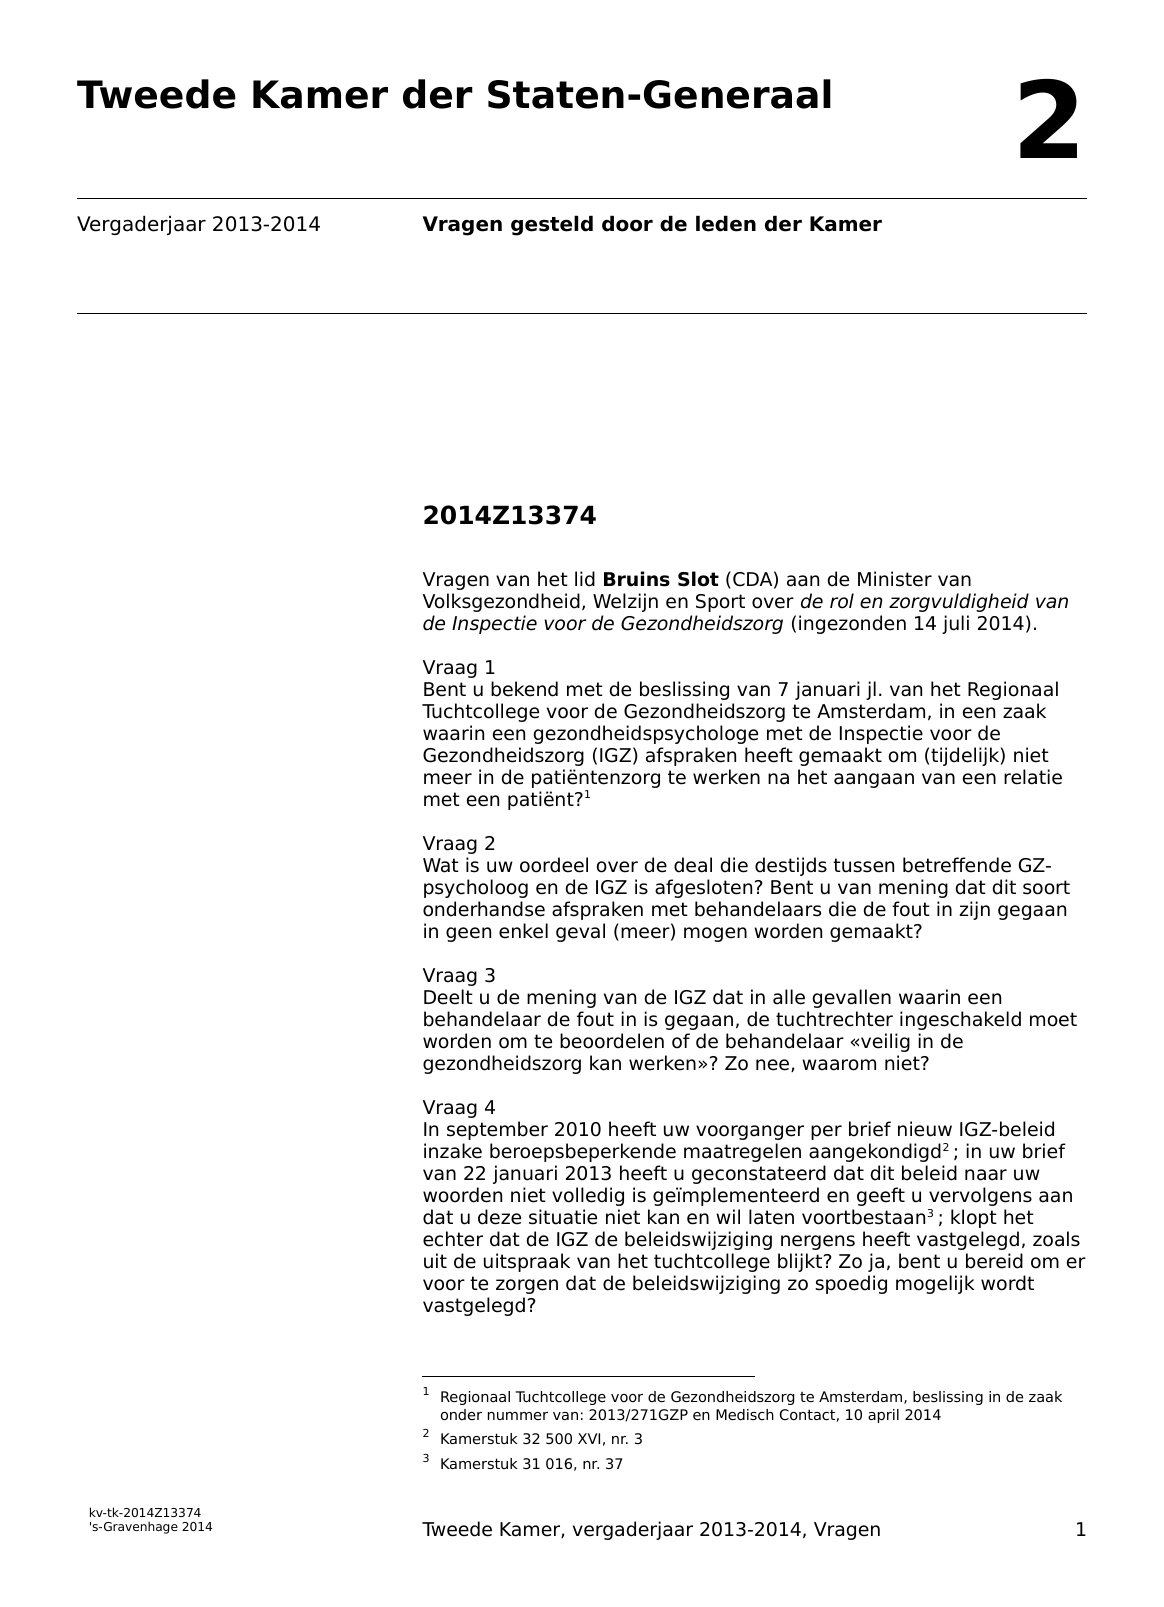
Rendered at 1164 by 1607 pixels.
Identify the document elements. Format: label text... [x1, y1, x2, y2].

text Kamerstuk 31 016, nr. 37 [422, 1452, 1087, 1474]
text Vraag 2 [422, 833, 1087, 855]
text kv-tk-2014Z13374 [88, 1506, 323, 1520]
table_cell Vergaderjaar 2013-2014 [77, 199, 422, 313]
text Vragen van het lid Bruins Slot (CDA) aan de Minister van Volksgezondheid, Welzijn en Sport over de rol en zorgvuldigheid van de Inspectie voor de Gezondheidszorg (ingezonden 14 juli 2014). [422, 569, 1087, 635]
text Vraag 3 [422, 965, 1087, 987]
table_cell Vragen gesteld door de leden der Kamer [422, 199, 1087, 313]
table_header Tweede Kamer der Staten-Generaal [77, 59, 886, 198]
text 's-Gravenhage 2014 [88, 1520, 323, 1534]
text Vraag 1 [422, 657, 1087, 679]
text 2014Z13374 [422, 501, 1087, 531]
text In september 2010 heeft uw voorganger per brief nieuw IGZ-beleid inzake beroepsbeperkende maatregelen aangekondigd; in uw brief van 22 januari 2013 heeft u geconstateerd dat dit beleid naar uw woorden niet volledig is geïmplementeerd en geeft u vervolgens aan dat u deze situatie niet kan en wil laten voortbestaan; klopt het echter dat de IGZ de beleidswijziging nergens heeft vastgelegd, zoals uit de uitspraak van het tuchtcollege blijkt? Zo ja, bent u bereid om er voor te zorgen dat de beleidswijziging zo spoedig mogelijk wordt vastgelegd? [422, 1119, 1087, 1317]
text Wat is uw oordeel over de deal die destijds tussen betreffende GZ-psycholoog en de IGZ is afgesloten? Bent u van mening dat dit soort onderhandse afspraken met behandelaars die de fout in zijn gegaan in geen enkel geval (meer) mogen worden gemaakt? [422, 855, 1087, 943]
table_header 2 [886, 59, 1087, 198]
text Bent u bekend met de beslissing van 7 januari jl. van het Regionaal Tuchtcollege voor de Gezondheidszorg te Amsterdam, in een zaak waarin een gezondheidspsychologe met de Inspectie voor de Gezondheidszorg (IGZ) afspraken heeft gemaakt om (tijdelijk) niet meer in de patiëntenzorg te werken na het aangaan van een relatie met een patiënt? [422, 679, 1087, 811]
text Vraag 4 [422, 1097, 1087, 1119]
text Regionaal Tuchtcollege voor de Gezondheidszorg te Amsterdam, beslissing in de zaak onder nummer van: 2013/271GZP en Medisch Contact, 10 april 2014 [422, 1385, 1087, 1424]
text Kamerstuk 32 500 XVI, nr. 3 [422, 1427, 1087, 1449]
text Deelt u de mening van de IGZ dat in alle gevallen waarin een behandelaar de fout in is gegaan, de tuchtrechter ingeschakeld moet worden om te beoordelen of de behandelaar «veilig in de gezondheidszorg kan werken»? Zo nee, waarom niet? [422, 987, 1087, 1075]
